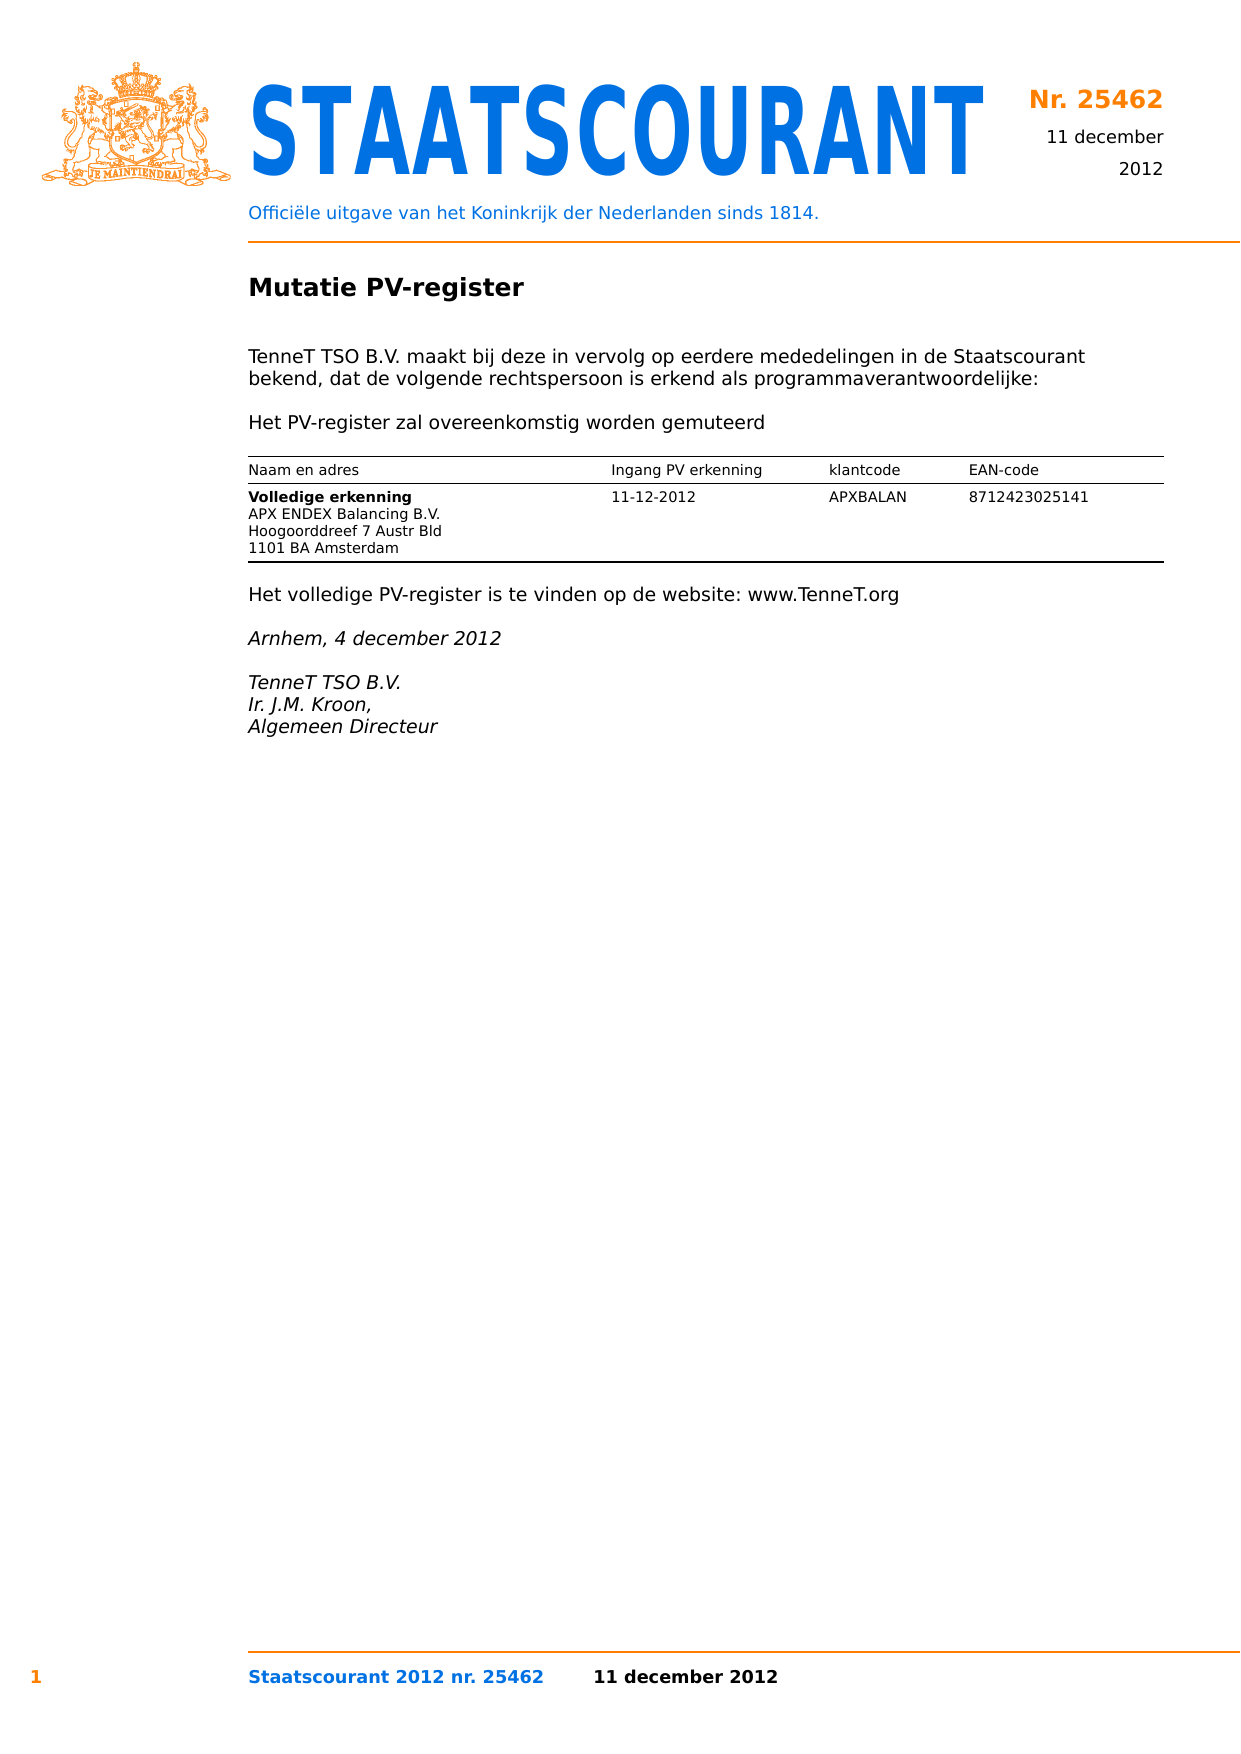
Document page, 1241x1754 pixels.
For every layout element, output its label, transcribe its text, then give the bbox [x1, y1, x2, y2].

table_cell Officiële uitgave van het Koninkrijk der Nederlanden sinds 1814. [248, 203, 1240, 241]
text Arnhem, 4 december 2012 [248, 628, 1163, 650]
text TenneT TSO B.V. Ir. J.M. Kroon, Algemeen Directeur [248, 672, 1163, 738]
table_header Naam en adres [248, 457, 605, 483]
table_header klantcode [823, 457, 962, 483]
table_header [25, 62, 248, 241]
table_cell Volledige erkenning APX ENDEX Balancing B.V. Hoogoorddreef 7 Austr Bld 1101 BA Amsterdam [248, 484, 605, 561]
table_header STAATSCOURANT [248, 62, 998, 203]
table_header EAN-code [963, 457, 1163, 483]
text Het PV-register zal overeenkomstig worden gemuteerd [248, 412, 1163, 434]
text TenneT TSO B.V. maakt bij deze in vervolg op eerdere mededelingen in de Staatscourant bekend, dat de volgende rechtspersoon is erkend als programmaverantwoordelijke: [248, 346, 1163, 390]
table_cell 2012 [998, 153, 1240, 203]
table_cell 8712423025141 [963, 484, 1163, 561]
table_header Nr. 25462 [998, 62, 1240, 121]
table_cell 11 december [998, 121, 1240, 153]
picture [41, 62, 231, 186]
table_cell 11-12-2012 [605, 484, 823, 561]
subtitle Mutatie PV-register [248, 273, 1163, 302]
text Het volledige PV-register is te vinden op de website: www.TenneT.org [248, 584, 1163, 606]
table_cell APXBALAN [823, 484, 962, 561]
table_header Ingang PV erkenning [605, 457, 823, 483]
